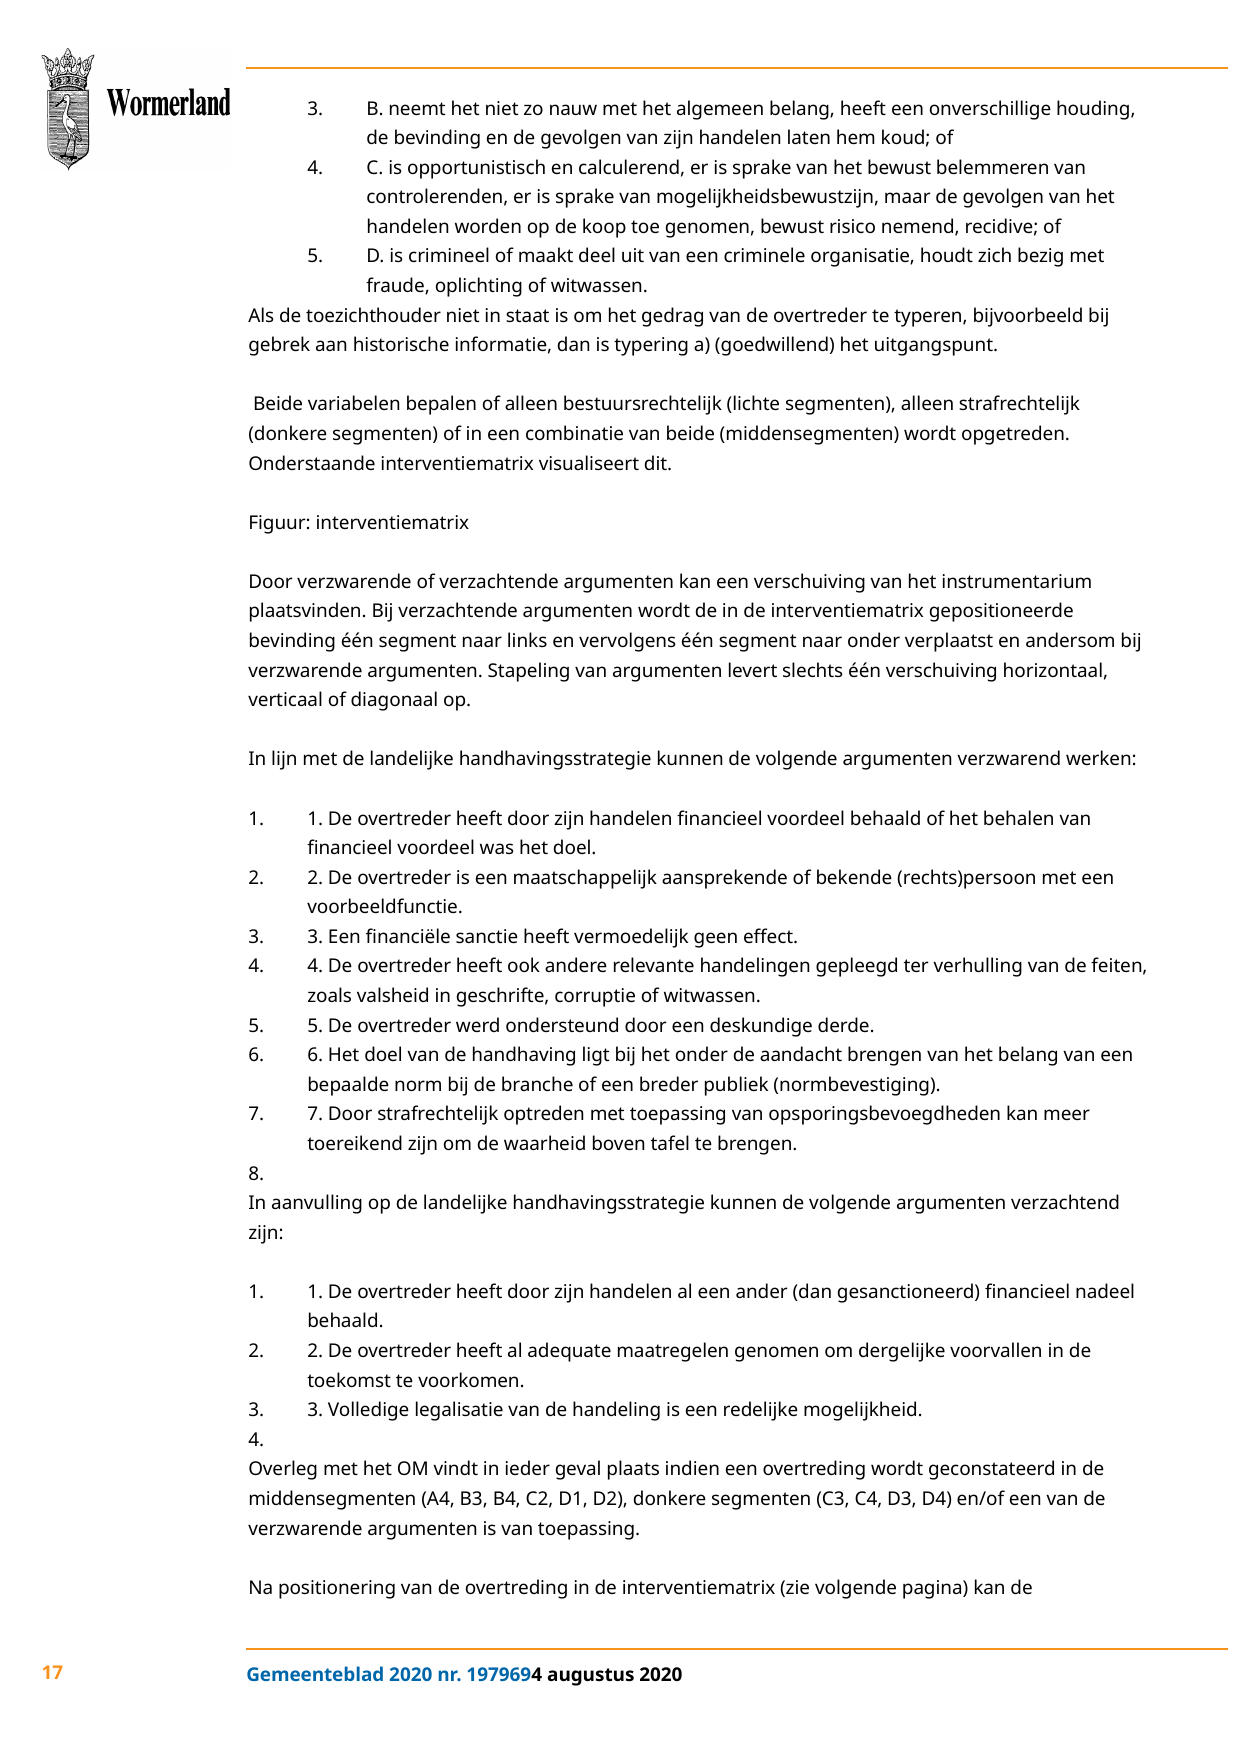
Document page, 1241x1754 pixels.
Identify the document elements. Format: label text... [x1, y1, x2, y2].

text In lijn met de landelijke handhavingsstrategie kunnen de volgende argumenten verzwarend werken: [248, 746, 1152, 771]
list 1. De overtreder heeft door zijn handelen al een ander (dan gesanctioneerd) financieel nadeel behaald. [248, 1278, 1152, 1333]
text Figuur: interventiematrix [248, 509, 1152, 535]
list 3. Volledige legalisatie van de handeling is een redelijke mogelijkheid. [248, 1396, 1152, 1422]
list 2. De overtreder heeft al adequate maatregelen genomen om dergelijke voorvallen in de toekomst te voorkomen. [248, 1337, 1152, 1393]
list 4. De overtreder heeft ook andere relevante handelingen gepleegd ter verhulling van de feiten, zoals valsheid in geschrifte, corruptie of witwassen. [248, 953, 1152, 1008]
list 2. De overtreder is een maatschappelijk aansprekende of bekende (rechts)persoon met een voorbeeldfunctie. [248, 864, 1152, 919]
list B. neemt het niet zo nauw met het algemeen belang, heeft een onverschillige houding, de bevinding en de gevolgen van zijn handelen laten hem koud; of [307, 95, 1152, 150]
list D. is crimineel of maakt deel uit van een criminele organisatie, houdt zich bezig met fraude, oplichting of witwassen. [307, 243, 1152, 298]
list 1. De overtreder heeft door zijn handelen financieel voordeel behaald of het behalen van financieel voordeel was het doel. [248, 805, 1152, 860]
list C. is opportunistisch en calculerend, er is sprake van het bewust belemmeren van controlerenden, er is sprake van mogelijkheidsbewustzijn, maar de gevolgen van het handelen worden op de koop toe genomen, bewust risico nemend, recidive; of [307, 154, 1152, 239]
text Als de toezichthouder niet in staat is om het gedrag van de overtreder te typeren, bijvoorbeeld bij gebrek aan historische informatie, dan is typering a) (goedwillend) het uitgangspunt. [248, 302, 1152, 357]
list 5. De overtreder werd ondersteund door een deskundige derde. [248, 1012, 1152, 1038]
text Beide variabelen bepalen of alleen bestuursrechtelijk (lichte segmenten), alleen strafrechtelijk (donkere segmenten) of in een combinatie van beide (middensegmenten) wordt opgetreden. Onderstaande interventiematrix visualiseert dit. [248, 391, 1152, 476]
list 3. Een financiële sanctie heeft vermoedelijk geen effect. [248, 923, 1152, 949]
text Door verzwarende of verzachtende argumenten kan een verschuiving van het instrumentarium plaatsvinden. Bij verzachtende argumenten wordt de in de interventiematrix gepositioneerde bevinding één segment naar links en vervolgens één segment naar onder verplaatst en andersom bij verzwarende argumenten. Stapeling van argumenten levert slechts één verschuiving horizontaal, verticaal of diagonaal op. [248, 568, 1152, 712]
text In aanvulling op de landelijke handhavingsstrategie kunnen de volgende argumenten verzachtend zijn: [248, 1189, 1152, 1245]
list 6. Het doel van de handhaving ligt bij het onder de aandacht brengen van het belang van een bepaalde norm bij de branche of een breder publiek (normbevestiging). [248, 1041, 1152, 1097]
picture [41, 47, 231, 172]
text Overleg met het OM vindt in ieder geval plaats indien een overtreding wordt geconstateerd in de middensegmenten (A4, B3, B4, C2, D1, D2), donkere segmenten (C3, C4, D3, D4) en/of een van de verzwarende argumenten is van toepassing. [248, 1456, 1152, 1541]
text Na positionering van de overtreding in de interventiematrix (zie volgende pagina) kan de [248, 1574, 1152, 1600]
list 7. Door strafrechtelijk optreden met toepassing van opsporingsbevoegdheden kan meer toereikend zijn om de waarheid boven tafel te brengen. [248, 1101, 1152, 1156]
